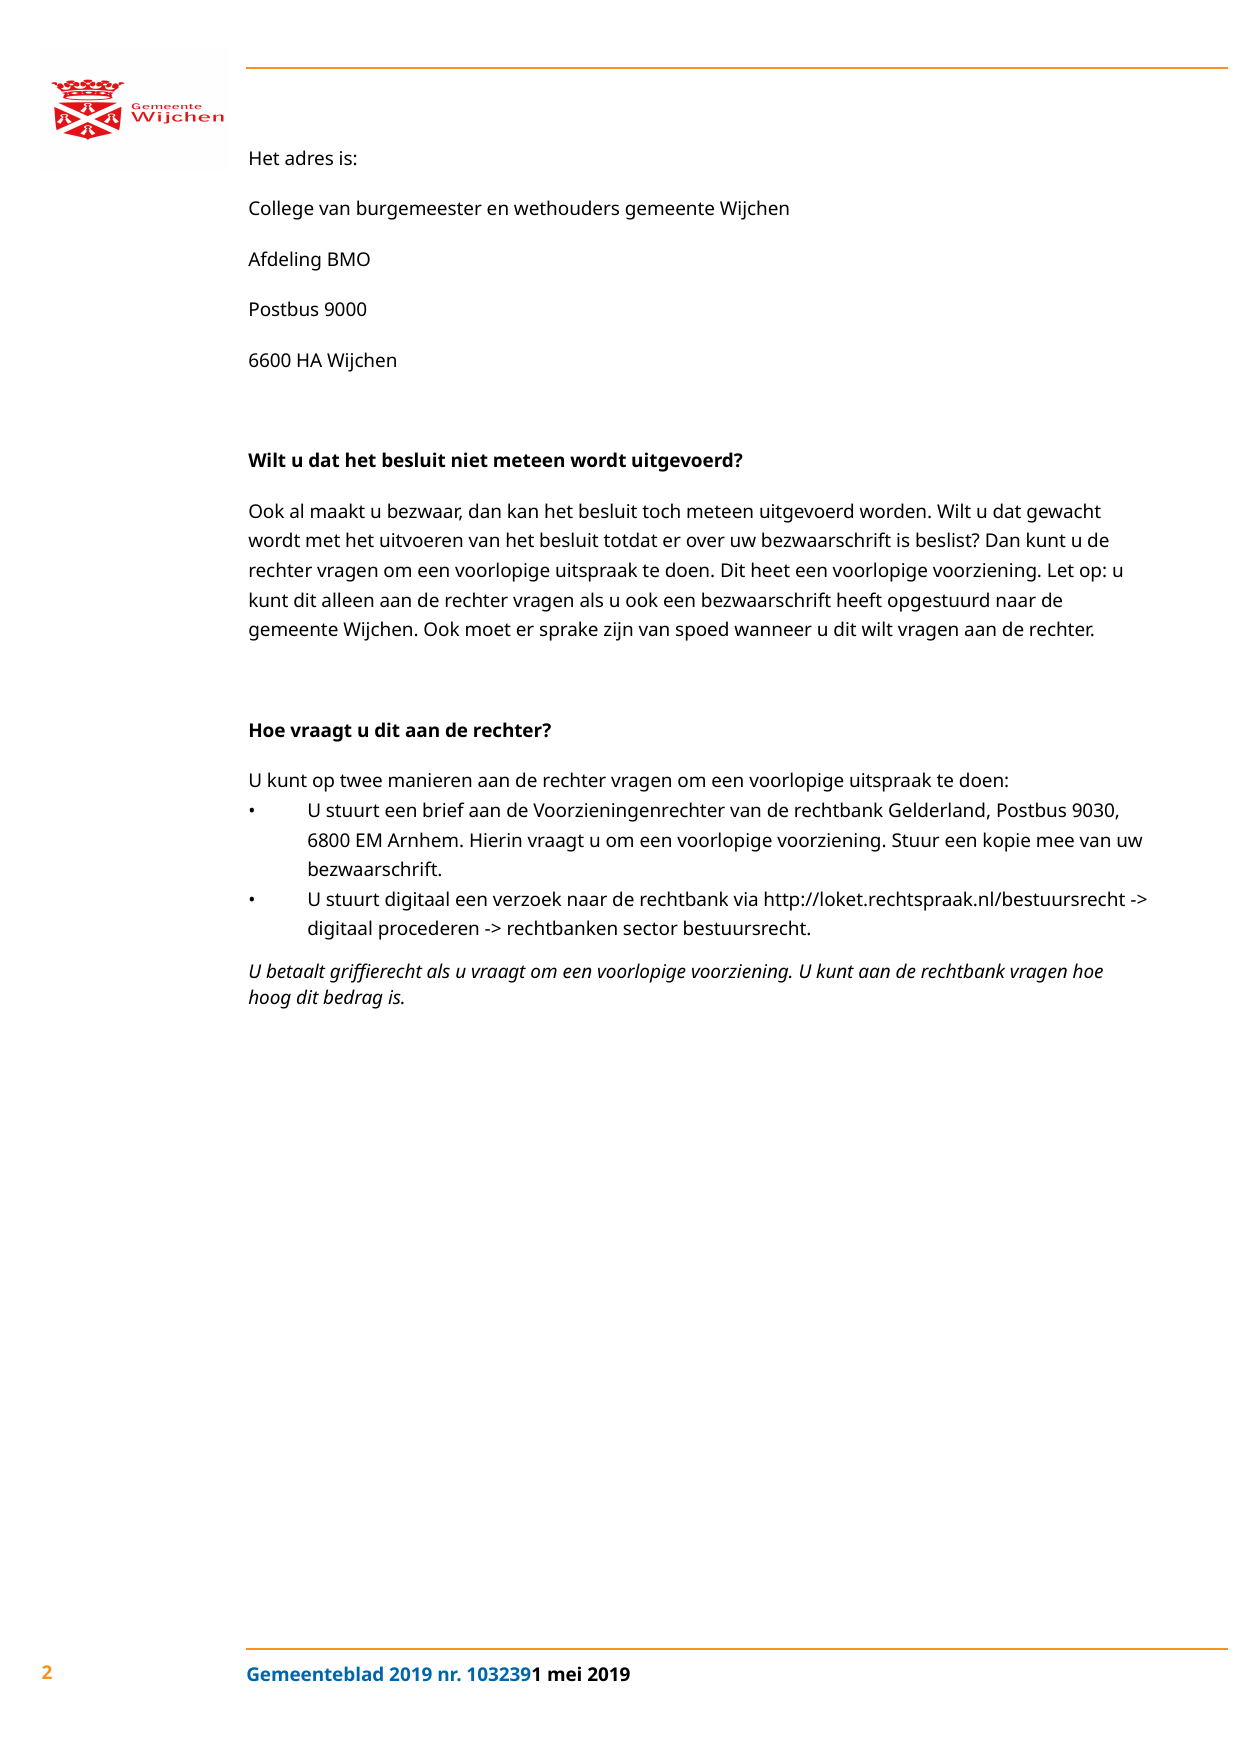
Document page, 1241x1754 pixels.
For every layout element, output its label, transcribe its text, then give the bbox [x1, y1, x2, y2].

text Ook al maakt u bezwaar, dan kan het besluit toch meteen uitgevoerd worden. Wilt u dat gewacht wordt met het uitvoeren van het besluit totdat er over uw bezwaarschrift is beslist? Dan kunt u de rechter vragen om een voorlopige uitspraak te doen. Dit heet een voorlopige voorziening. Let op: u kunt dit alleen aan de rechter vragen als u ook een bezwaarschrift heeft opgestuurd naar de gemeente Wijchen. Ook moet er sprake zijn van spoed wanneer u dit wilt vragen aan de rechter. [248, 498, 1152, 642]
text Afdeling BMO [248, 246, 1152, 272]
text Postbus 9000 [248, 296, 1152, 322]
text 6600 HA Wijchen [248, 347, 1152, 373]
text Wilt u dat het besluit niet meteen wordt uitgevoerd? [248, 448, 1152, 473]
text U betaalt griffierecht als u vraagt om een voorlopige voorziening. U kunt aan de rechtbank vragen hoe hoog dit bedrag is. [248, 959, 1152, 1010]
picture [41, 47, 231, 172]
text Het adres is: [248, 145, 1152, 171]
text College van burgemeester en wethouders gemeente Wijchen [248, 196, 1152, 221]
list U stuurt digitaal een verzoek naar de rechtbank via http://loket.rechtspraak.nl/bestuursrecht -> digitaal procederen -> rechtbanken sector bestuursrecht. [248, 886, 1152, 941]
text Hoe vraagt u dit aan de rechter? [248, 717, 1152, 743]
text U kunt op twee manieren aan de rechter vragen om een voorlopige uitspraak te doen: [248, 768, 1152, 793]
list U stuurt een brief aan de Voorzieningenrechter van de rechtbank Gelderland, Postbus 9030, 6800 EM Arnhem. Hierin vraagt u om een voorlopige voorziening. Stuur een kopie mee van uw bezwaarschrift. [248, 797, 1152, 882]
